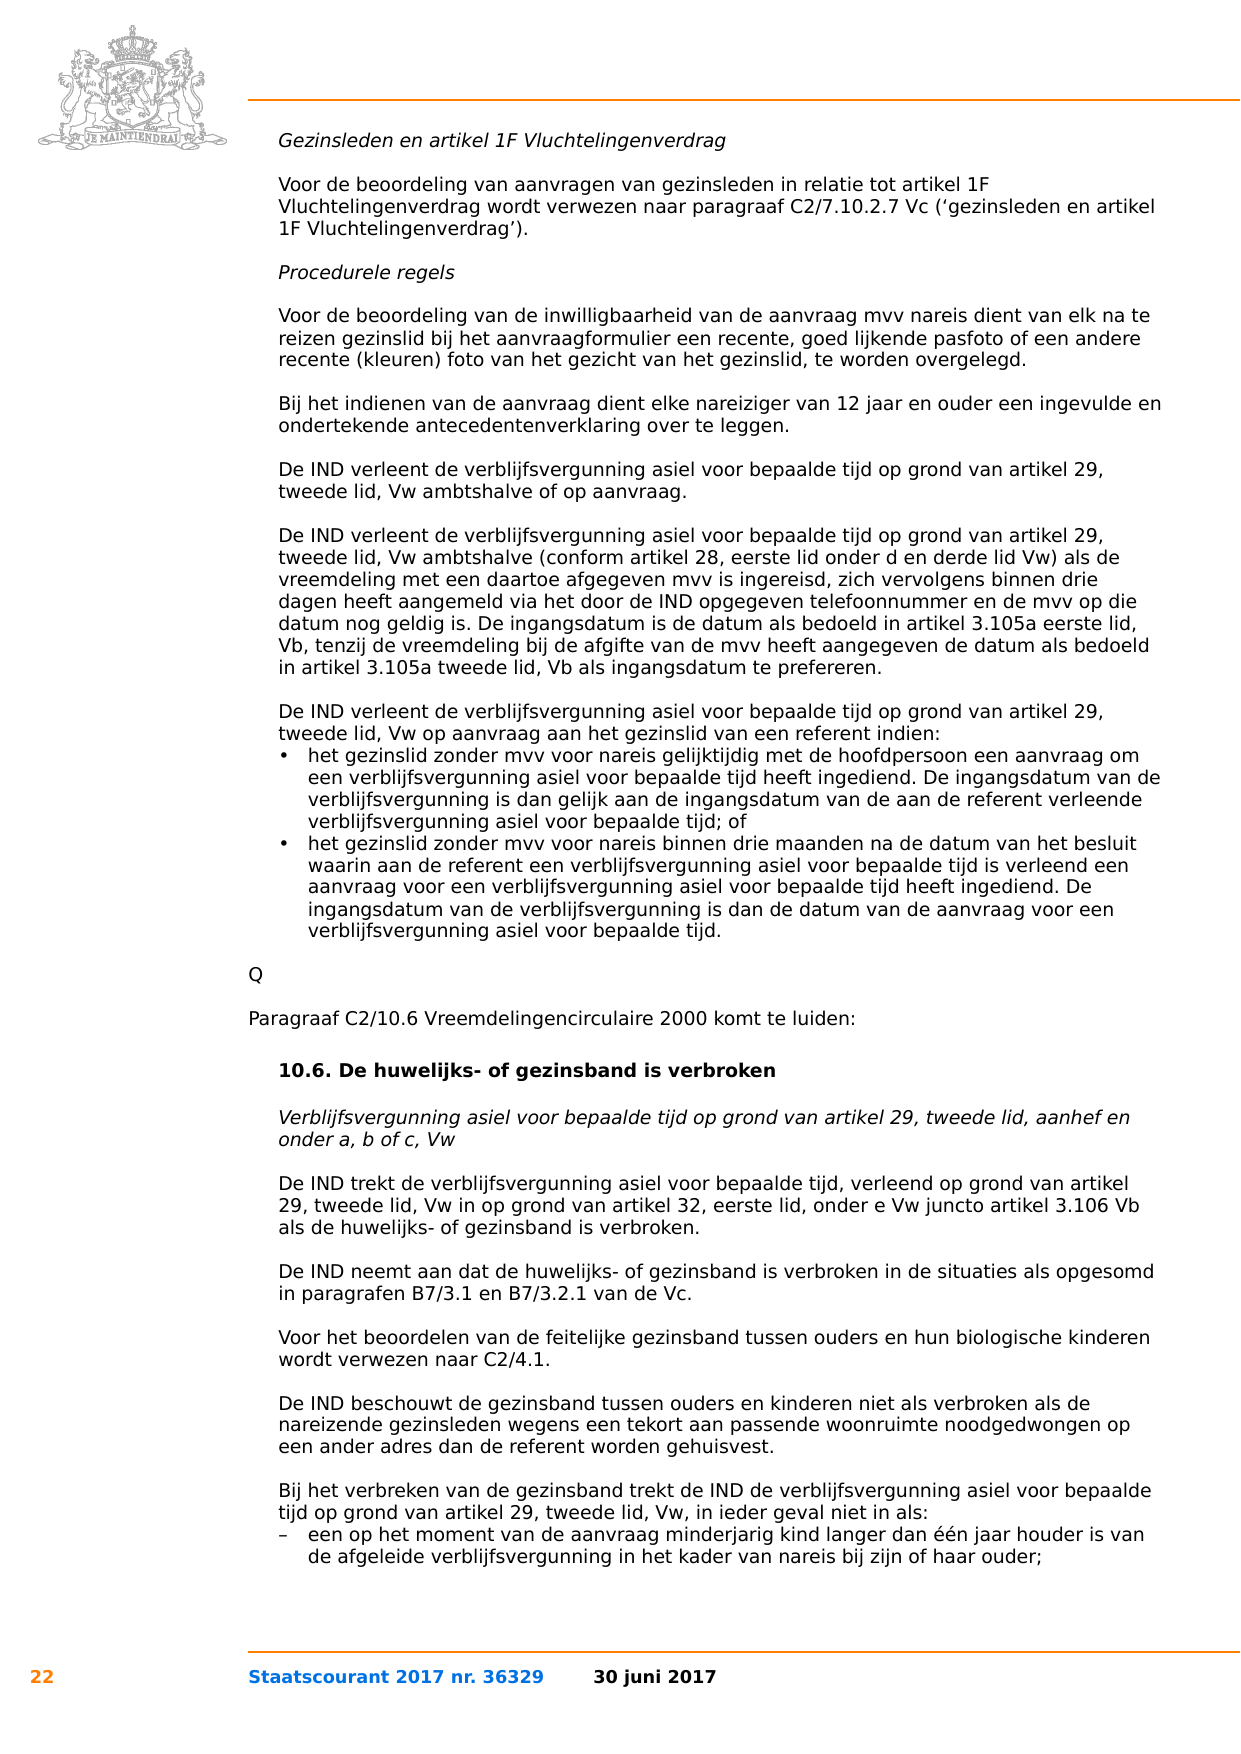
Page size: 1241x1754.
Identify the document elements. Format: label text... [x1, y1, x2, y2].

subtitle 10.6. De huwelijks- of gezinsband is verbroken [278, 1060, 1163, 1082]
text De IND neemt aan dat de huwelijks- of gezinsband is verbroken in de situaties als opgesomd in paragrafen B7/3.1 en B7/3.2.1 van de Vc. [278, 1261, 1163, 1305]
text Bij het verbreken van de gezinsband trekt de IND de verblijfsvergunning asiel voor bepaalde tijd op grond van artikel 29, tweede lid, Vw, in ieder geval niet in als: [278, 1480, 1163, 1524]
picture [38, 25, 227, 150]
subtitle Verblijfsvergunning asiel voor bepaalde tijd op grond van artikel 29, tweede lid, aanhef en onder a, b of c, Vw [278, 1107, 1163, 1151]
text De IND beschouwt de gezinsband tussen ouders en kinderen niet als verbroken als de nareizende gezinsleden wegens een tekort aan passende woonruimte noodgedwongen op een ander adres dan de referent worden gehuisvest. [278, 1392, 1163, 1458]
text • het gezinslid zonder mvv voor nareis binnen drie maanden na de datum van het besluit waarin aan de referent een verblijfsvergunning asiel voor bepaalde tijd is verleend een aanvraag voor een verblijfsvergunning asiel voor bepaalde tijd heeft ingediend. De ingangsdatum van de verblijfsvergunning is dan de datum van de aanvraag voor een verblijfsvergunning asiel voor bepaalde tijd. [278, 832, 1163, 942]
text – een op het moment van de aanvraag minderjarig kind langer dan één jaar houder is van de afgeleide verblijfsvergunning in het kader van nareis bij zijn of haar ouder; [278, 1524, 1163, 1568]
text • het gezinslid zonder mvv voor nareis gelijktijdig met de hoofdpersoon een aanvraag om een verblijfsvergunning asiel voor bepaalde tijd heeft ingediend. De ingangsdatum van de verblijfsvergunning is dan gelijk aan de ingangsdatum van de aan de referent verleende verblijfsvergunning asiel voor bepaalde tijd; of [278, 744, 1163, 832]
text Voor de beoordeling van aanvragen van gezinsleden in relatie tot artikel 1F Vluchtelingenverdrag wordt verwezen naar paragraaf C2/7.10.2.7 Vc (‘gezinsleden en artikel 1F Vluchtelingenverdrag’). [278, 174, 1163, 240]
text De IND verleent de verblijfsvergunning asiel voor bepaalde tijd op grond van artikel 29, tweede lid, Vw op aanvraag aan het gezinslid van een referent indien: [278, 701, 1163, 744]
text De IND verleent de verblijfsvergunning asiel voor bepaalde tijd op grond van artikel 29, tweede lid, Vw ambtshalve (conform artikel 28, eerste lid onder d en derde lid Vw) als de vreemdeling met een daartoe afgegeven mvv is ingereisd, zich vervolgens binnen drie dagen heeft aangemeld via het door de IND opgegeven telefoonnummer en de mvv op die datum nog geldig is. De ingangsdatum is de datum als bedoeld in artikel 3.105a eerste lid, Vb, tenzij de vreemdeling bij de afgifte van de mvv heeft aangegeven de datum als bedoeld in artikel 3.105a tweede lid, Vb als ingangsdatum te prefereren. [278, 525, 1163, 679]
text Q [248, 964, 1163, 986]
subtitle Gezinsleden en artikel 1F Vluchtelingenverdrag [278, 130, 1163, 152]
text De IND verleent de verblijfsvergunning asiel voor bepaalde tijd op grond van artikel 29, tweede lid, Vw ambtshalve of op aanvraag. [278, 459, 1163, 503]
text Voor het beoordelen van de feitelijke gezinsband tussen ouders en hun biologische kinderen wordt verwezen naar C2/4.1. [278, 1327, 1163, 1371]
text Bij het indienen van de aanvraag dient elke nareiziger van 12 jaar en ouder een ingevulde en ondertekende antecedentenverklaring over te leggen. [278, 393, 1163, 437]
text De IND trekt de verblijfsvergunning asiel voor bepaalde tijd, verleend op grond van artikel 29, tweede lid, Vw in op grond van artikel 32, eerste lid, onder e Vw juncto artikel 3.106 Vb als de huwelijks- of gezinsband is verbroken. [278, 1173, 1163, 1239]
text Paragraaf C2/10.6 Vreemdelingencirculaire 2000 komt te luiden: [248, 1008, 1163, 1030]
subtitle Procedurele regels [278, 262, 1163, 283]
text Voor de beoordeling van de inwilligbaarheid van de aanvraag mvv nareis dient van elk na te reizen gezinslid bij het aanvraagformulier een recente, goed lijkende pasfoto of een andere recente (kleuren) foto van het gezicht van het gezinslid, te worden overgelegd. [278, 305, 1163, 371]
